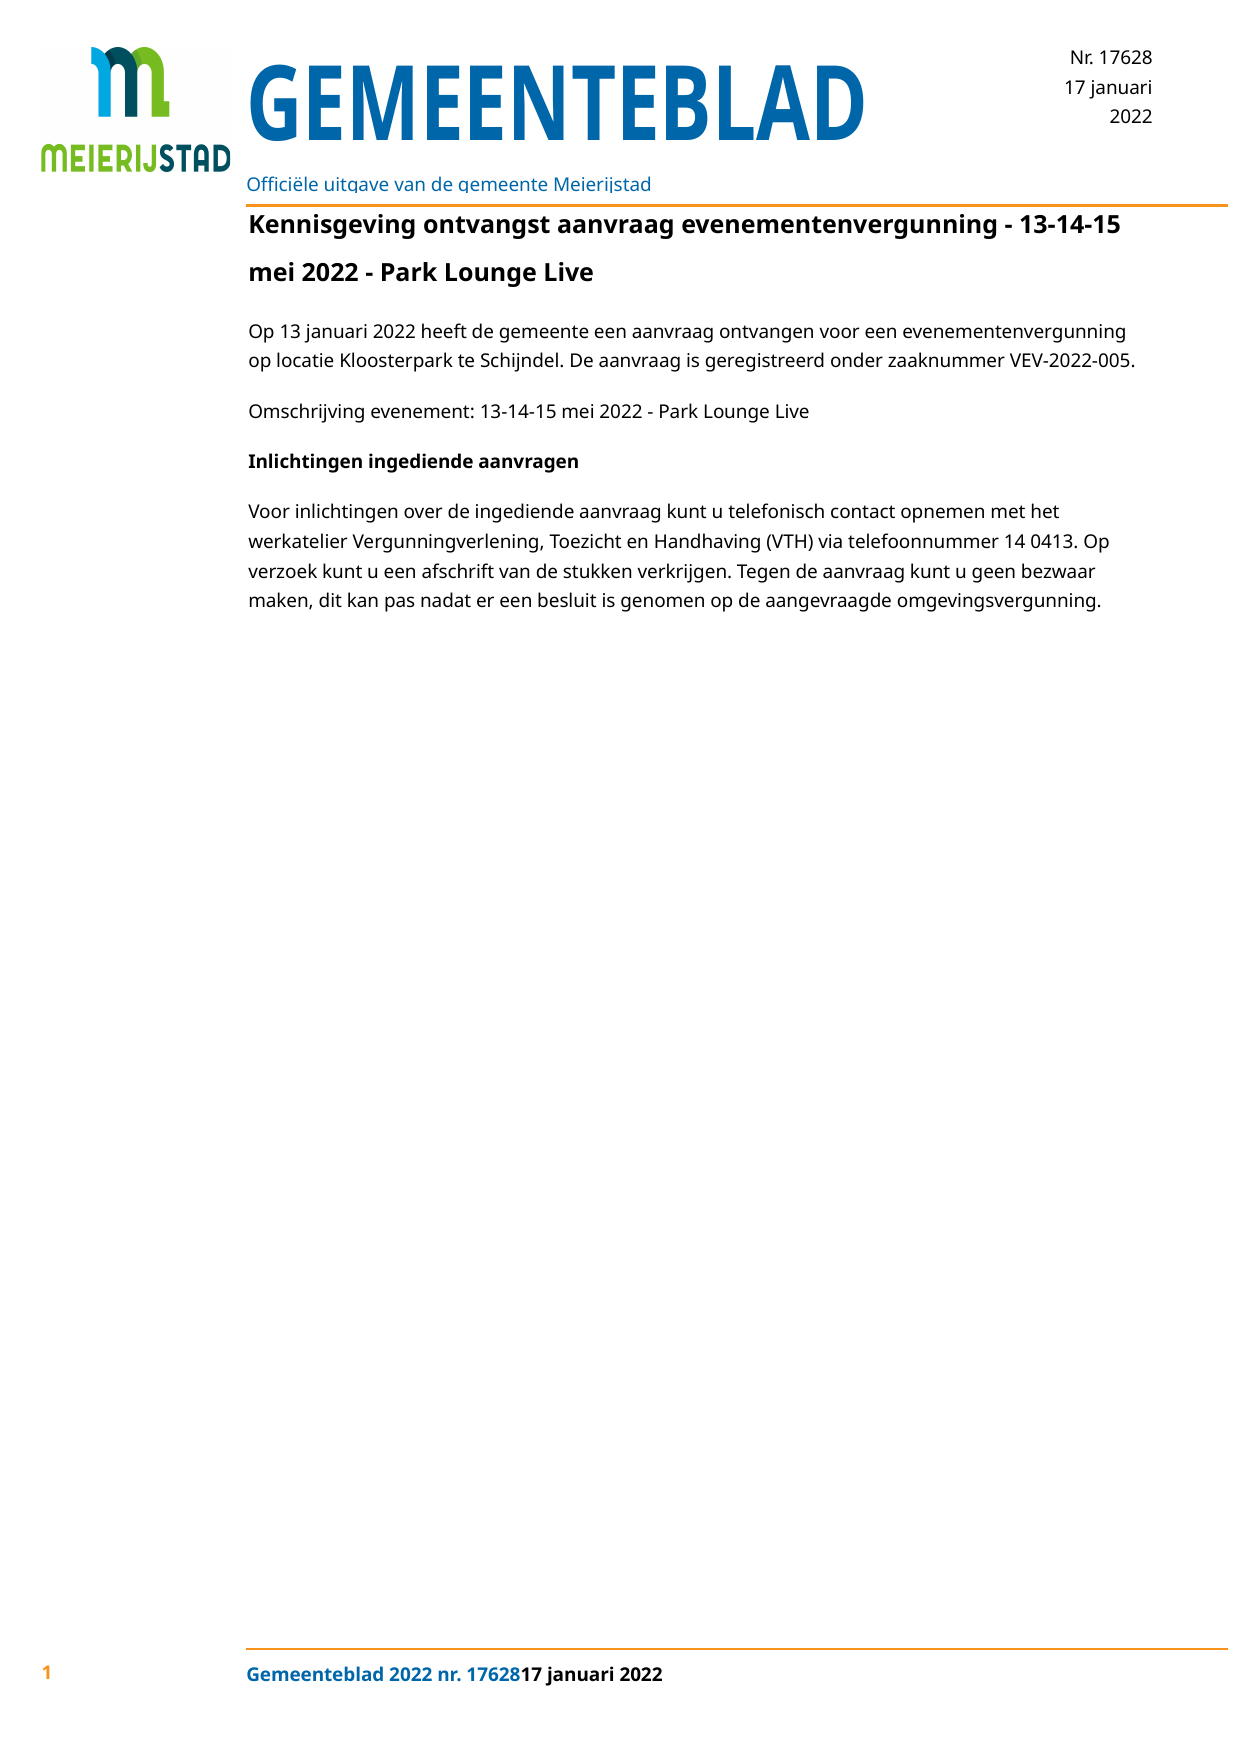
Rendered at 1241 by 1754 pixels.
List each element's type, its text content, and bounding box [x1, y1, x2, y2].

text Inlichtingen ingediende aanvragen [248, 448, 1152, 474]
text Voor inlichtingen over de ingediende aanvraag kunt u telefonisch contact opnemen met het werkatelier Vergunningverlening, Toezicht en Handhaving (VTH) via telefoonnummer 14 0413. Op verzoek kunt u een afschrift van de stukken verkrijgen. Tegen de aanvraag kunt u geen bezwaar maken, dit kan pas nadat er een besluit is genomen op de aangevraagde omgevingsvergunning. [248, 499, 1152, 613]
text Kennisgeving ontvangst aanvraag evenementenvergunning - 13-14-15 mei 2022 - Park Lounge Live [248, 207, 1152, 288]
text Op 13 januari 2022 heeft de gemeente een aanvraag ontvangen voor een evenementenvergunning op locatie Kloosterpark te Schijndel. De aanvraag is geregistreerd onder zaaknummer VEV-2022-005. [248, 318, 1152, 373]
text Omschrijving evenement: 13-14-15 mei 2022 - Park Lounge Live [248, 398, 1152, 424]
picture [41, 47, 231, 172]
